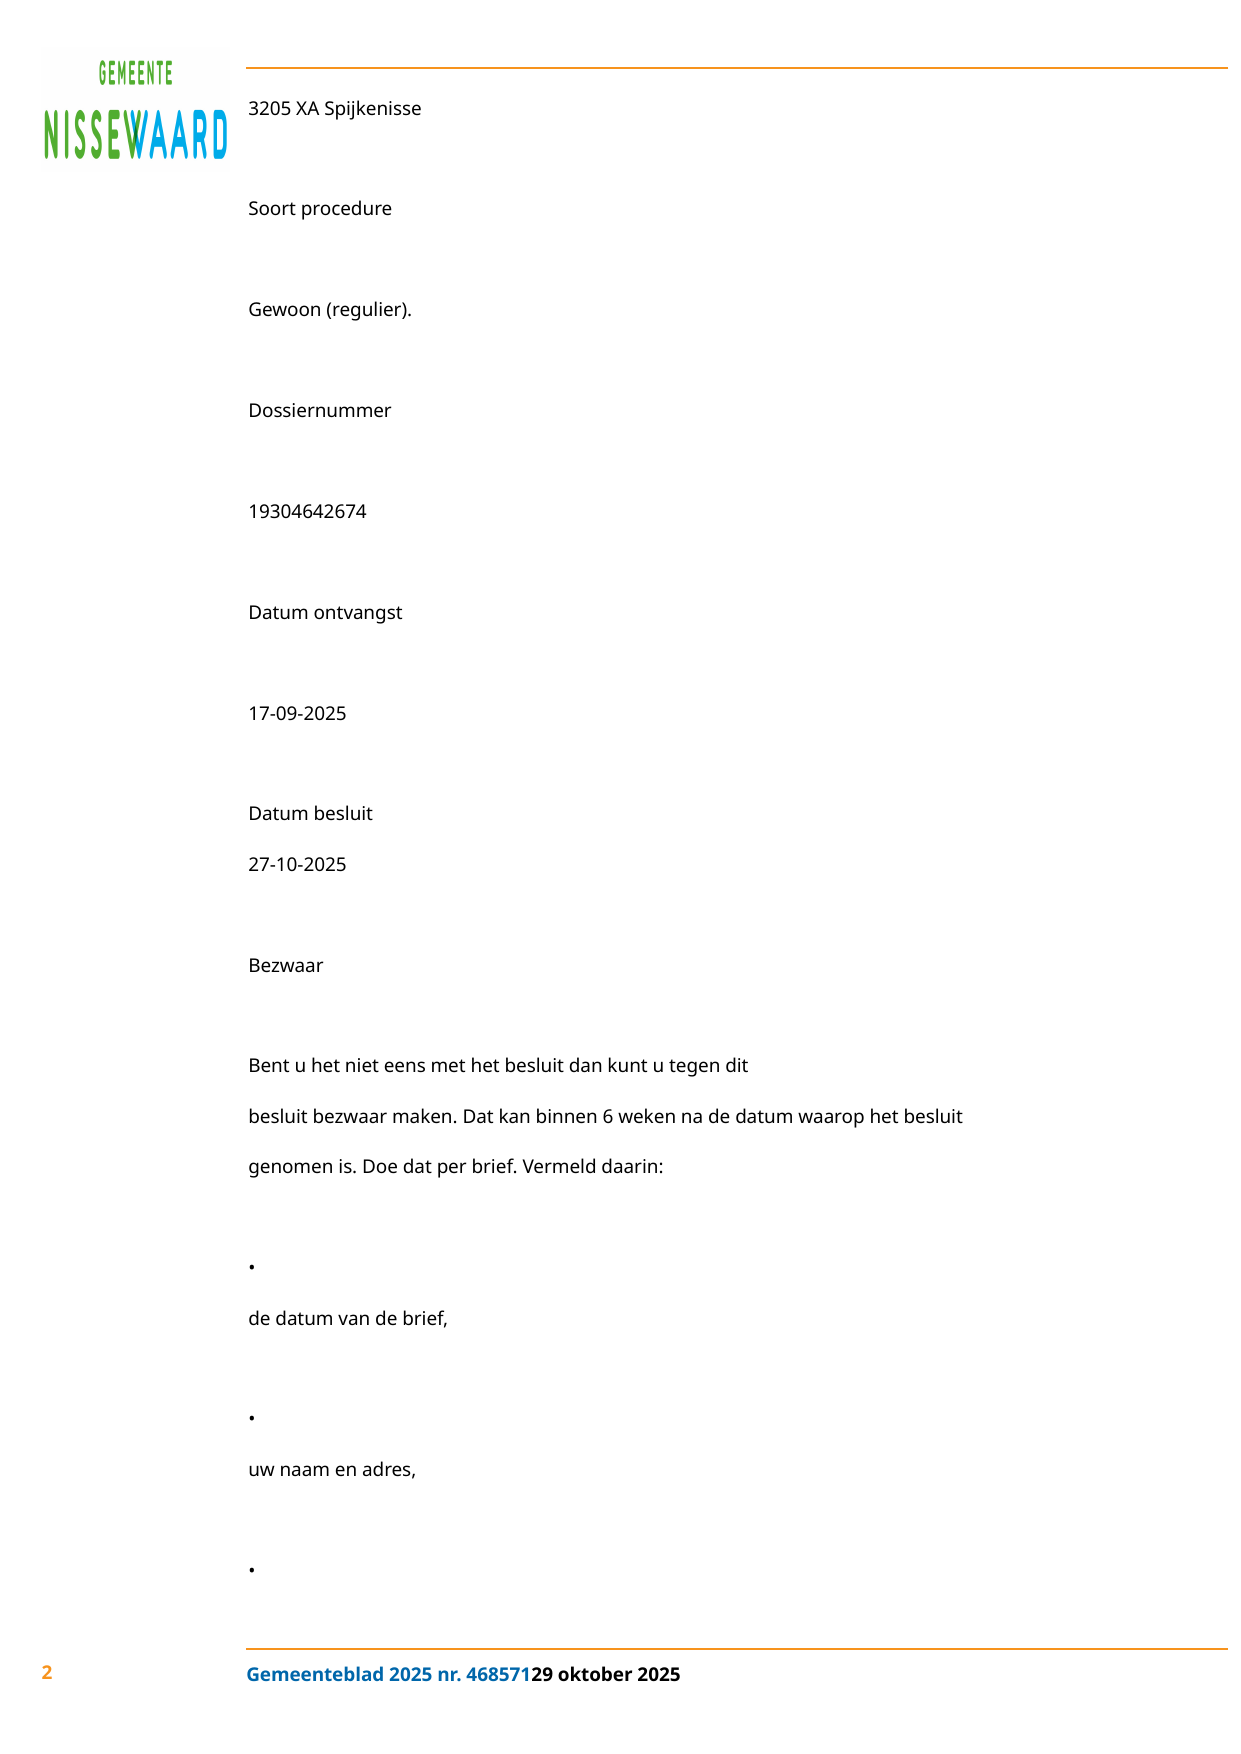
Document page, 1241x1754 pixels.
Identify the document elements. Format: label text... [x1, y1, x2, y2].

text Gewoon (regulier). [248, 296, 1152, 322]
text • [248, 1406, 1152, 1431]
text • [248, 1557, 1152, 1583]
text genomen is. Doe dat per brief. Vermeld daarin: [248, 1153, 1152, 1179]
picture [41, 47, 231, 172]
text Bent u het niet eens met het besluit dan kunt u tegen dit [248, 1053, 1152, 1078]
text Bezwaar [248, 952, 1152, 978]
text besluit bezwaar maken. Dat kan binnen 6 weken na de datum waarop het besluit [248, 1103, 1152, 1129]
text Soort procedure [248, 196, 1152, 221]
text 27-10-2025 [248, 851, 1152, 877]
text uw naam en adres, [248, 1456, 1152, 1482]
text Datum ontvangst [248, 599, 1152, 625]
text Dossiernummer [248, 397, 1152, 423]
text • [248, 1254, 1152, 1280]
text Datum besluit [248, 801, 1152, 826]
text 19304642674 [248, 498, 1152, 524]
text 17-09-2025 [248, 700, 1152, 726]
text de datum van de brief, [248, 1305, 1152, 1331]
text 3205 XA Spijkenisse [248, 95, 1152, 121]
